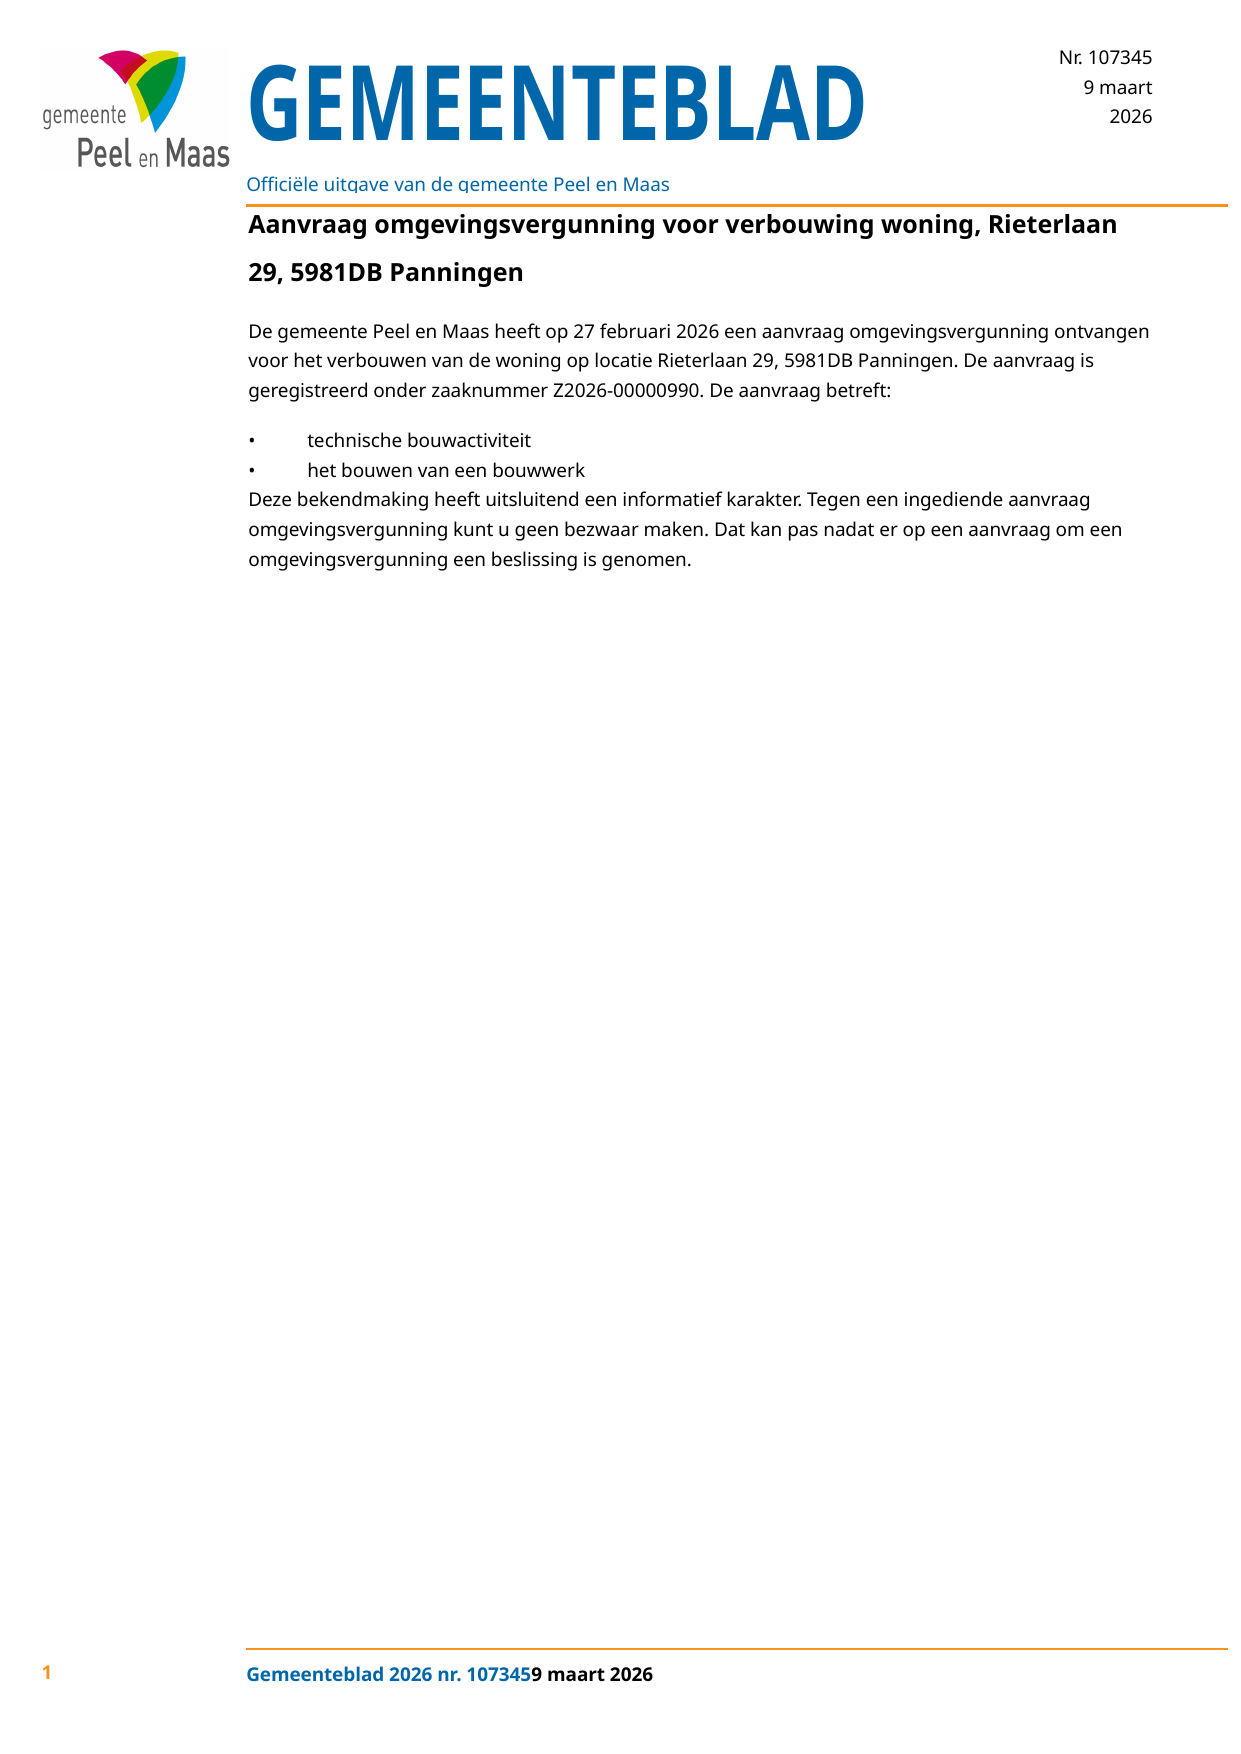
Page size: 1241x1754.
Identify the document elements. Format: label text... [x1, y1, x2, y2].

text Aanvraag omgevingsvergunning voor verbouwing woning, Rieterlaan 29, 5981DB Panningen [248, 207, 1152, 288]
list het bouwen van een bouwwerk [248, 457, 1152, 483]
text De gemeente Peel en Maas heeft op 27 februari 2026 een aanvraag omgevingsvergunning ontvangen voor het verbouwen van de woning op locatie Rieterlaan 29, 5981DB Panningen. De aanvraag is geregistreerd onder zaaknummer Z2026-00000990. De aanvraag betreft: [248, 318, 1152, 403]
list technische bouwactiviteit [248, 427, 1152, 453]
text Deze bekendmaking heeft uitsluitend een informatief karakter. Tegen een ingediende aanvraag omgevingsvergunning kunt u geen bezwaar maken. Dat kan pas nadat er op een aanvraag om een omgevingsvergunning een beslissing is genomen. [248, 487, 1152, 572]
picture [41, 47, 231, 172]
